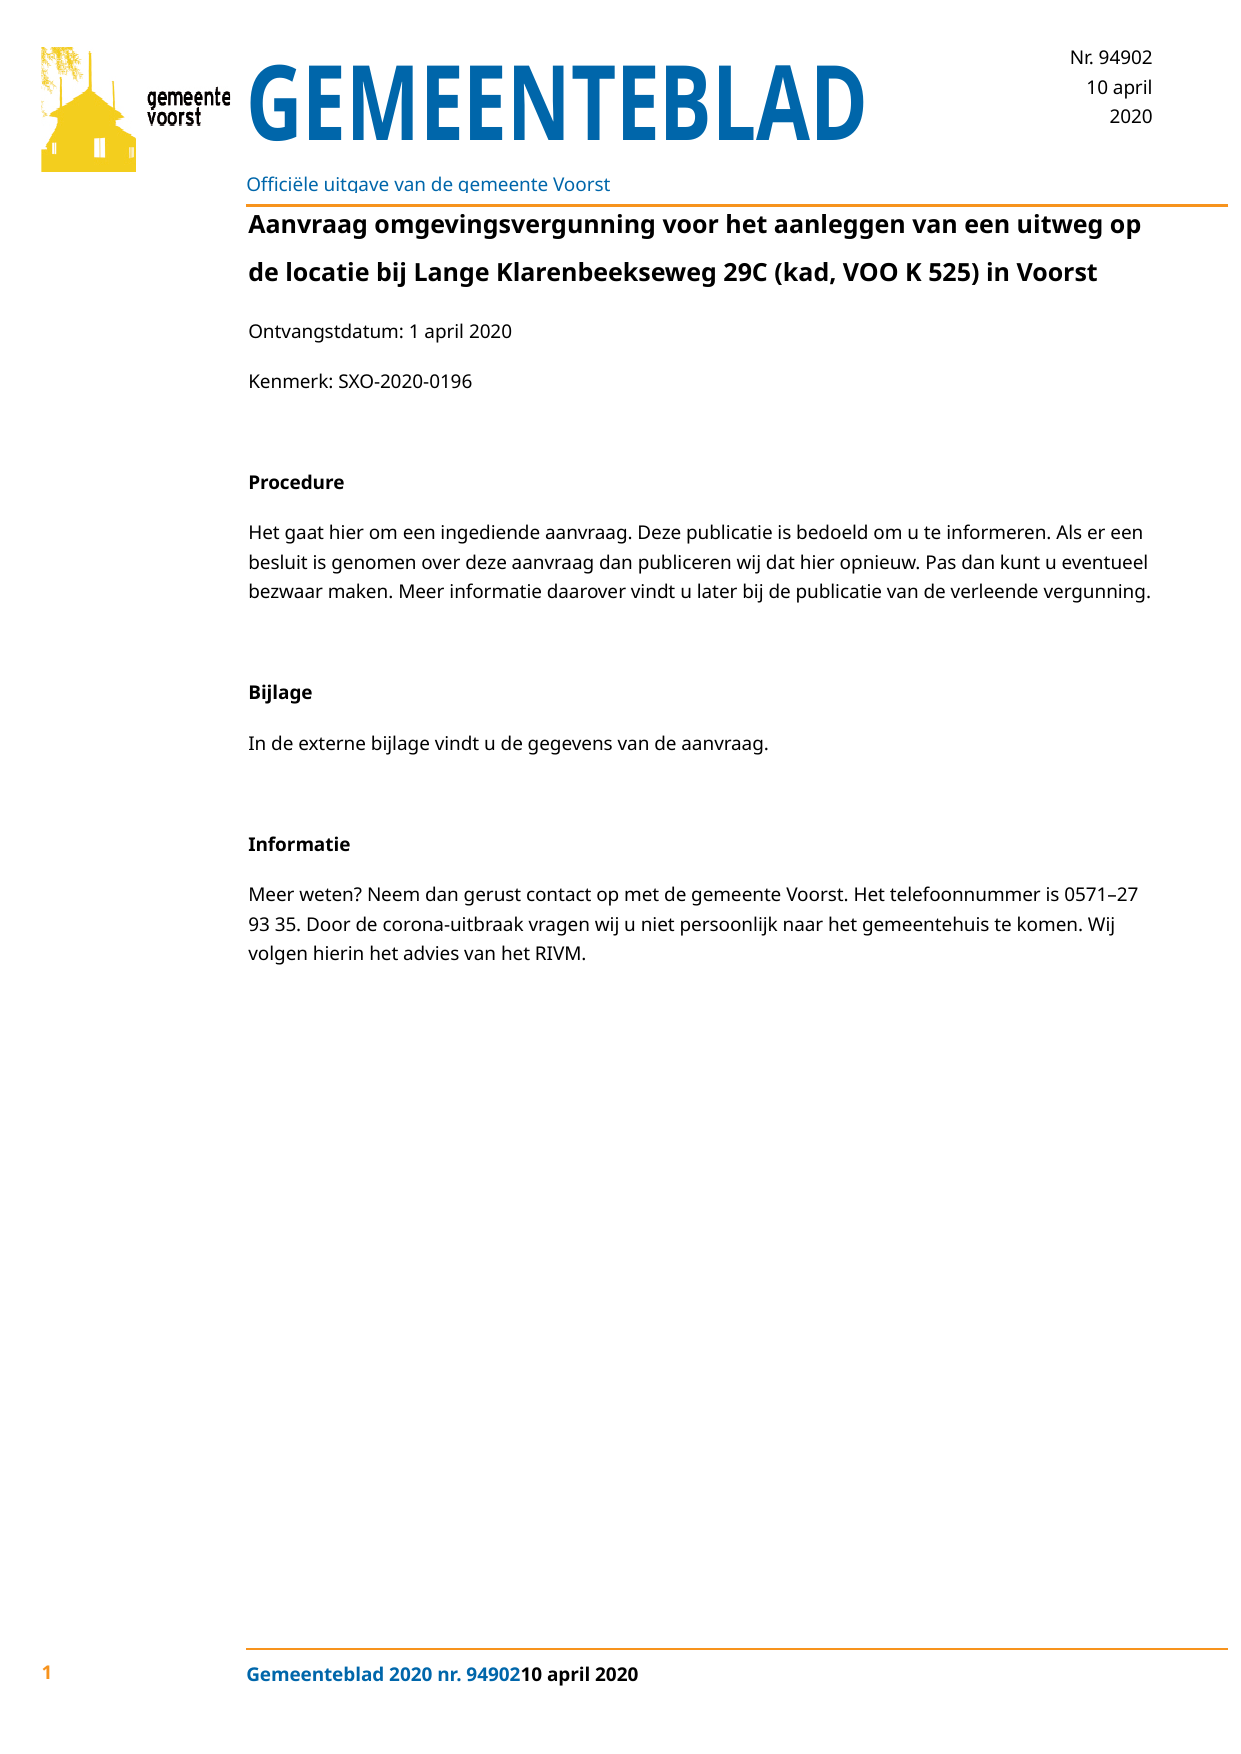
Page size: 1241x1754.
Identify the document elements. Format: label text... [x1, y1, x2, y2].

text Bijlage [248, 679, 1152, 705]
text Ontvangstdatum: 1 april 2020 [248, 318, 1152, 344]
text Procedure [248, 469, 1152, 495]
text Meer weten? Neem dan gerust contact op met de gemeente Voorst. Het telefoonnummer is 0571–27 93 35. Door de corona-uitbraak vragen wij u niet persoonlijk naar het gemeentehuis te komen. Wij volgen hierin het advies van het RIVM. [248, 881, 1152, 966]
text In de externe bijlage vindt u de gegevens van de aanvraag. [248, 730, 1152, 756]
text Informatie [248, 831, 1152, 857]
text Het gaat hier om een ingediende aanvraag. Deze publicatie is bedoeld om u te informeren. Als er een besluit is genomen over deze aanvraag dan publiceren wij dat hier opnieuw. Pas dan kunt u eventueel bezwaar maken. Meer informatie daarover vindt u later bij de publicatie van de verleende vergunning. [248, 519, 1152, 604]
picture [41, 47, 231, 172]
text Aanvraag omgevingsvergunning voor het aanleggen van een uitweg op de locatie bij Lange Klarenbeekseweg 29C (kad, VOO K 525) in Voorst [248, 207, 1152, 288]
text Kenmerk: SXO-2020-0196 [248, 368, 1152, 394]
